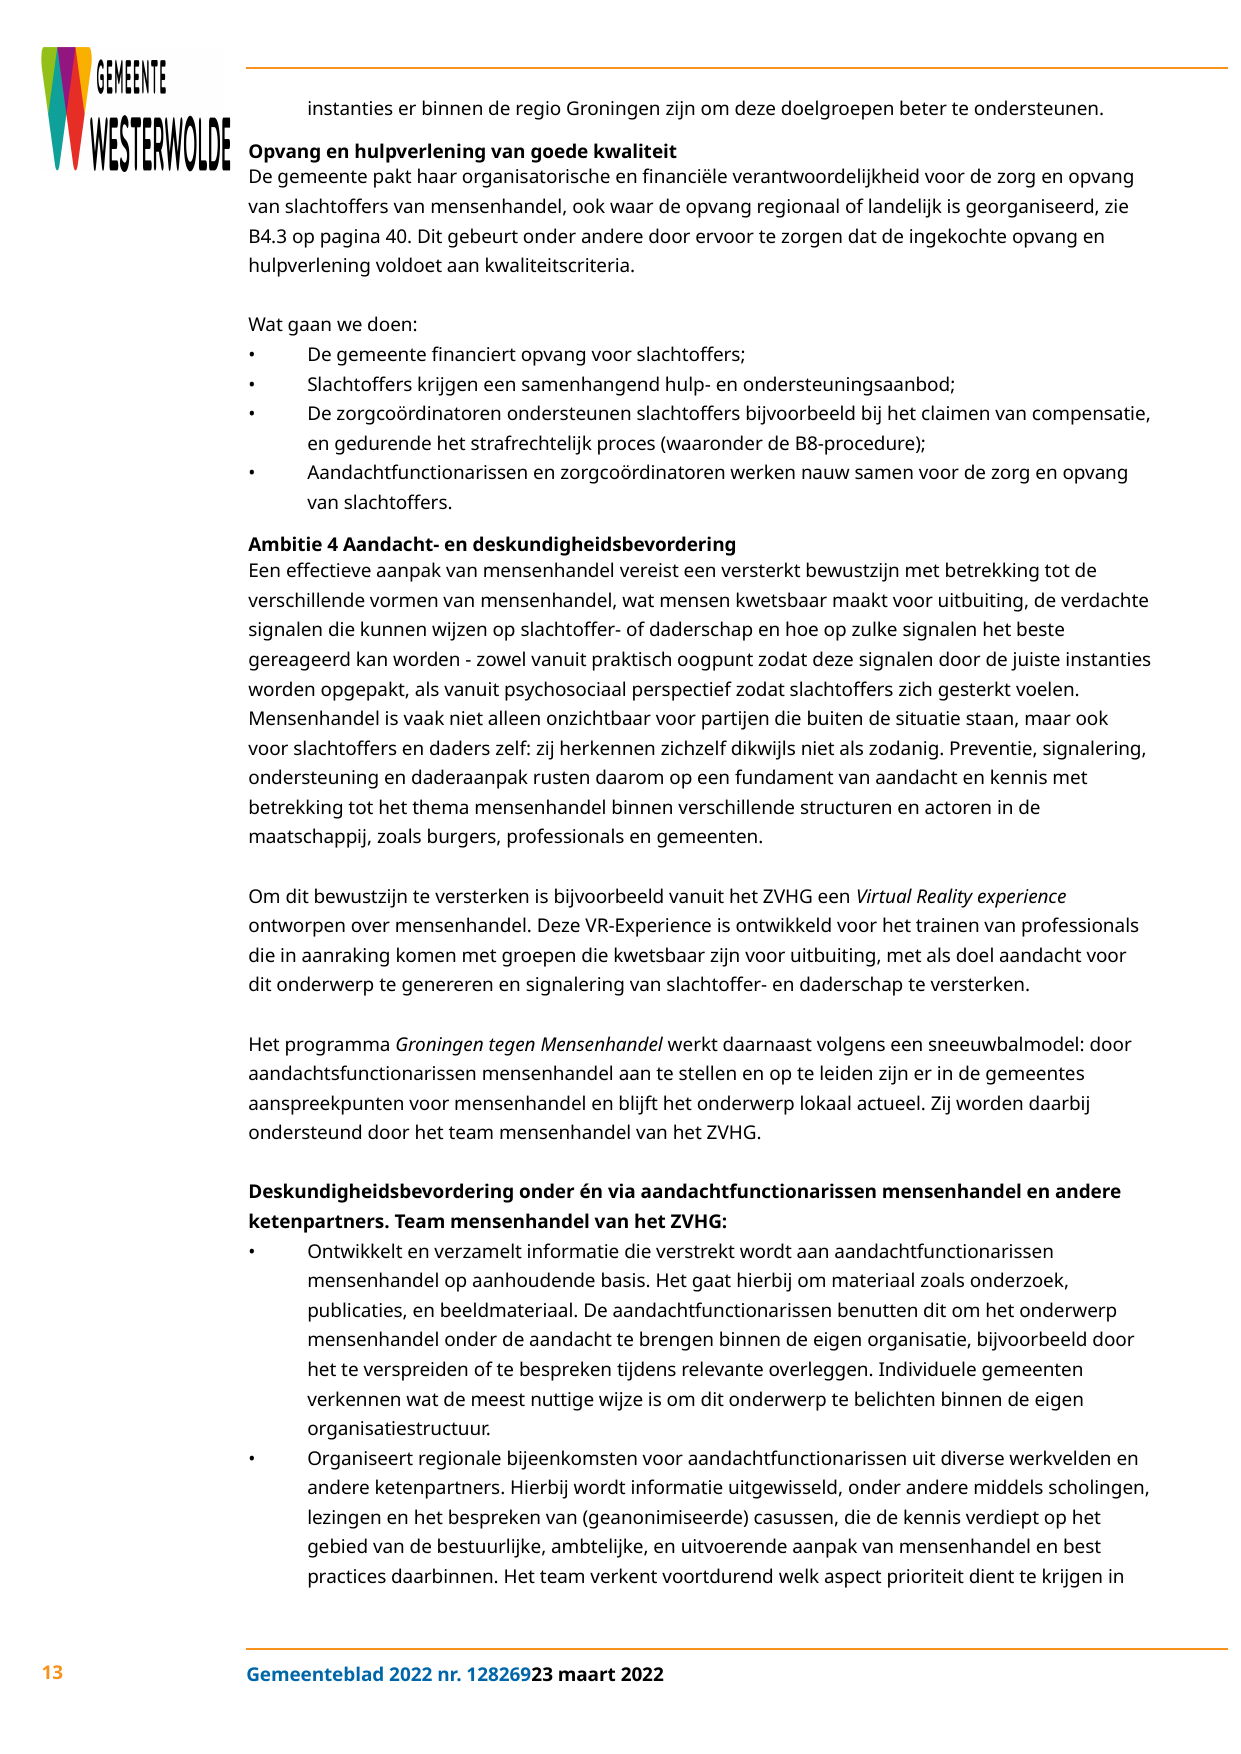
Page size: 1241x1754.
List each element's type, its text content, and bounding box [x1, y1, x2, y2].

list Organiseert regionale bijeenkomsten voor aandachtfunctionarissen uit diverse werkvelden en andere ketenpartners. Hierbij wordt informatie uitgewisseld, onder andere middels scholingen, lezingen en het bespreken van (geanonimiseerde) casussen, die de kennis verdiept op het gebied van de bestuurlijke, ambtelijke, en uitvoerende aanpak van mensenhandel en best practices daarbinnen. Het team verkent voortdurend welk aspect prioriteit dient te krijgen in [248, 1445, 1152, 1589]
text Deskundigheidsbevordering onder én via aandachtfunctionarissen mensenhandel en andere ketenpartners. Team mensenhandel van het ZVHG: [248, 1179, 1152, 1234]
picture [41, 47, 231, 172]
text Een effectieve aanpak van mensenhandel vereist een versterkt bewustzijn met betrekking tot de verschillende vormen van mensenhandel, wat mensen kwetsbaar maakt voor uitbuiting, de verdachte signalen die kunnen wijzen op slachtoffer- of daderschap en hoe op zulke signalen het beste gereageerd kan worden - zowel vanuit praktisch oogpunt zodat deze signalen door de juiste instanties worden opgepakt, als vanuit psychosociaal perspectief zodat slachtoffers zich gesterkt voelen. Mensenhandel is vaak niet alleen onzichtbaar voor partijen die buiten de situatie staan, maar ook voor slachtoffers en daders zelf: zij herkennen zichzelf dikwijls niet als zodanig. Preventie, signalering, ondersteuning en daderaanpak rusten daarom op een fundament van aandacht en kennis met betrekking tot het thema mensenhandel binnen verschillende structuren en actoren in de maatschappij, zoals burgers, professionals en gemeenten. [248, 557, 1152, 849]
text De gemeente pakt haar organisatorische en financiële verantwoordelijkheid voor de zorg en opvang van slachtoffers van mensenhandel, ook waar de opvang regionaal of landelijk is georganiseerd, zie B4.3 op pagina 40. Dit gebeurt onder andere door ervoor te zorgen dat de ingekochte opvang en hulpverlening voldoet aan kwaliteitscriteria. [248, 164, 1152, 278]
table_header Wat gaan we doen: De gemeente financiert opvang voor slachtoffers; Slachtoffers krijgen een samenhangend hulp- en ondersteuningsaanbod; De zorgcoördinatoren ondersteunen slachtoffers bijvoorbeeld bij het claimen van compensatie, en gedurende het strafrechtelijk proces (waaronder de B8-procedure); Aandachtfunctionarissen en zorgcoördinatoren werken nauw samen voor de zorg en opvang van slachtoffers. [248, 312, 1152, 515]
text Ambitie 4 Aandacht- en deskundigheidsbevordering [248, 532, 1152, 557]
text Opvang en hulpverlening van goede kwaliteit [248, 138, 1152, 164]
list instanties er binnen de regio Groningen zijn om deze doelgroepen beter te ondersteunen. [248, 95, 1152, 121]
text Het programma Groningen tegen Mensenhandel werkt daarnaast volgens een sneeuwbalmodel: door aandachtsfunctionarissen mensenhandel aan te stellen en op te leiden zijn er in de gemeentes aanspreekpunten voor mensenhandel en blijft het onderwerp lokaal actueel. Zij worden daarbij ondersteund door het team mensenhandel van het ZVHG. [248, 1031, 1152, 1145]
list Ontwikkelt en verzamelt informatie die verstrekt wordt aan aandachtfunctionarissen mensenhandel op aanhoudende basis. Het gaat hierbij om materiaal zoals onderzoek, publicaties, en beeldmateriaal. De aandachtfunctionarissen benutten dit om het onderwerp mensenhandel onder de aandacht te brengen binnen de eigen organisatie, bijvoorbeeld door het te verspreiden of te bespreken tijdens relevante overleggen. Individuele gemeenten verkennen wat de meest nuttige wijze is om dit onderwerp te belichten binnen de eigen organisatiestructuur. [248, 1238, 1152, 1441]
text Om dit bewustzijn te versterken is bijvoorbeeld vanuit het ZVHG een Virtual Reality experience ontworpen over mensenhandel. Deze VR-Experience is ontwikkeld voor het trainen van professionals die in aanraking komen met groepen die kwetsbaar zijn voor uitbuiting, met als doel aandacht voor dit onderwerp te genereren en signalering van slachtoffer- en daderschap te versterken. [248, 883, 1152, 997]
